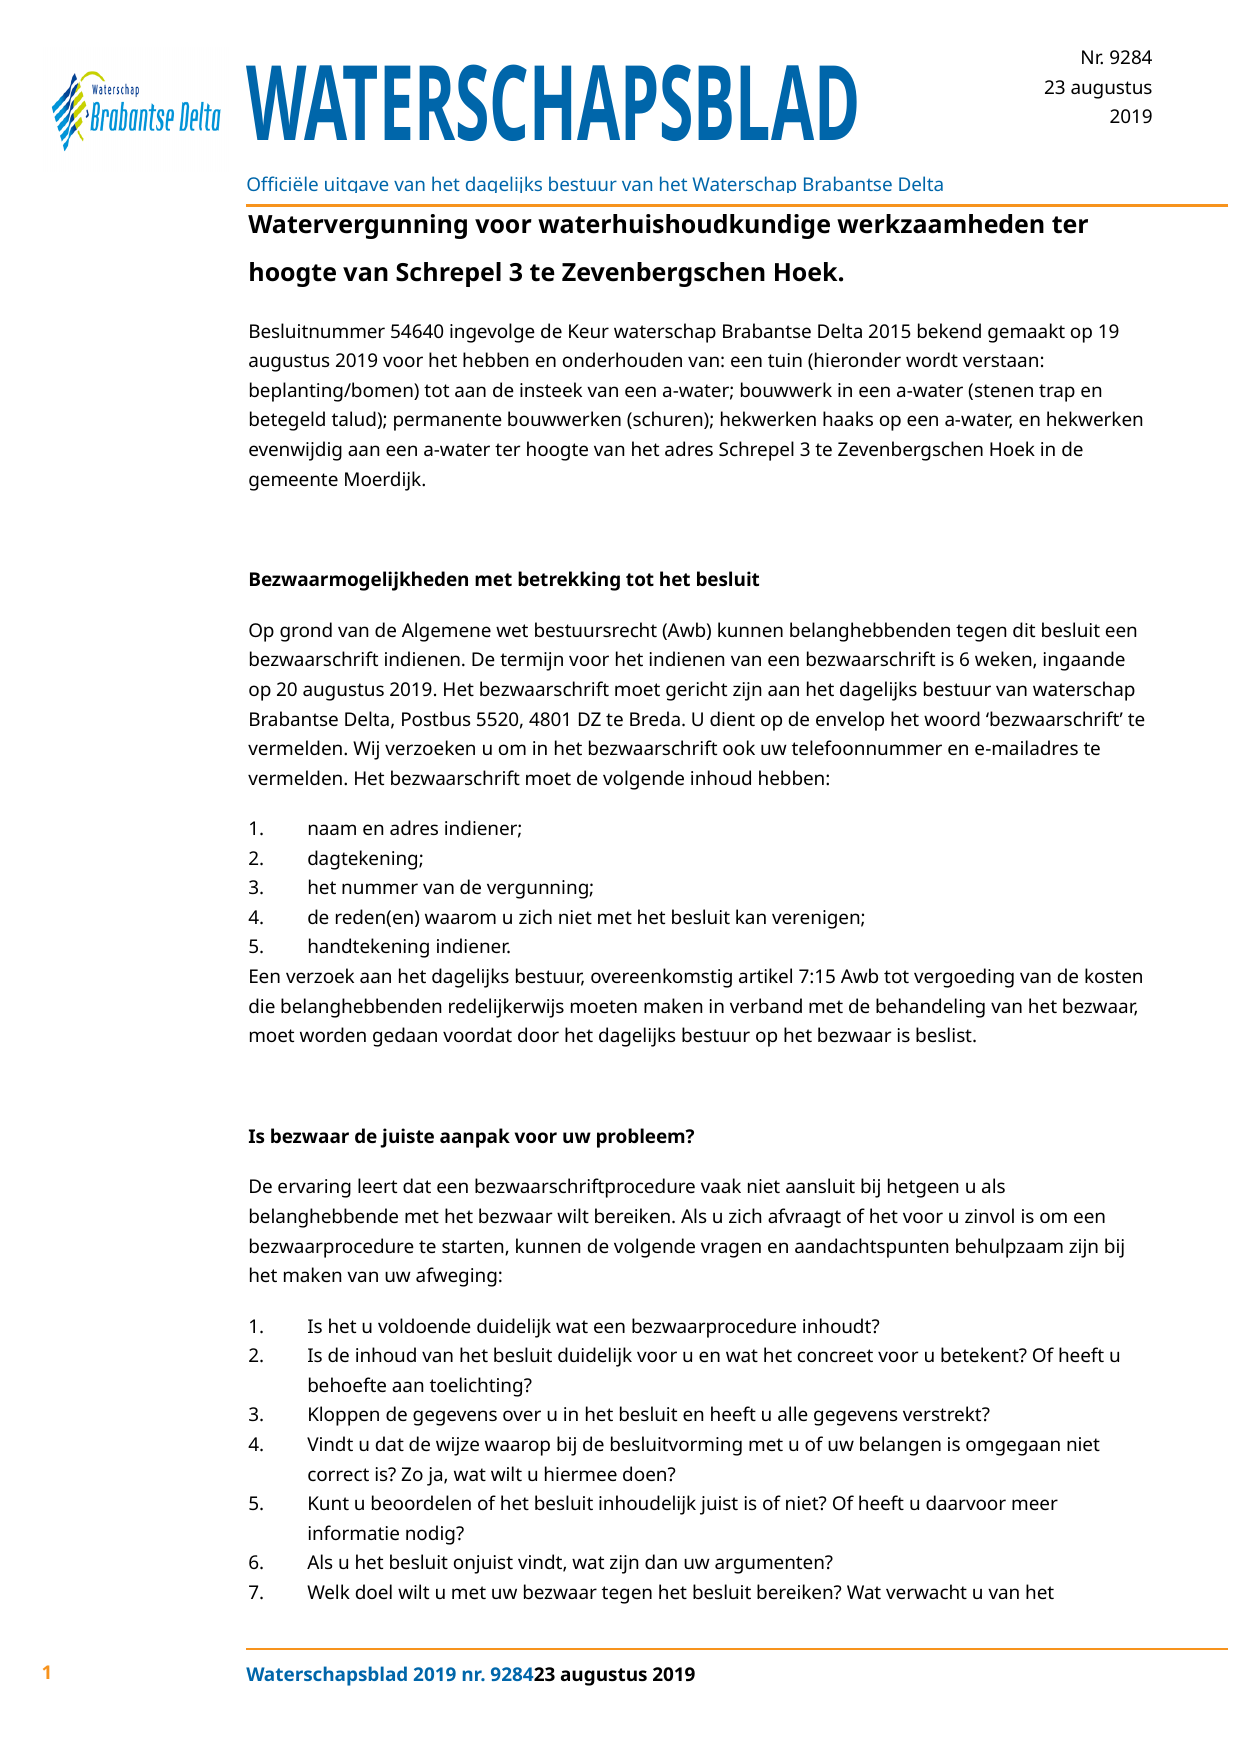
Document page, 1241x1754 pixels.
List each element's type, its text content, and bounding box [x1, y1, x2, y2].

picture [41, 47, 231, 172]
text Besluitnummer 54640 ingevolge de Keur waterschap Brabantse Delta 2015 bekend gemaakt op 19 augustus 2019 voor het hebben en onderhouden van: een tuin (hieronder wordt verstaan: beplanting/bomen) tot aan de insteek van een a-water; bouwwerk in een a-water (stenen trap en betegeld talud); permanente bouwwerken (schuren); hekwerken haaks op een a-water, en hekwerken evenwijdig aan een a-water ter hoogte van het adres Schrepel 3 te Zevenbergschen Hoek in de gemeente Moerdijk. [248, 318, 1152, 492]
list Vindt u dat de wijze waarop bij de besluitvorming met u of uw belangen is omgegaan niet correct is? Zo ja, wat wilt u hiermee doen? [248, 1431, 1152, 1487]
list naam en adres indiener; [248, 815, 1152, 841]
text De ervaring leert dat een bezwaarschriftprocedure vaak niet aansluit bij hetgeen u als belanghebbende met het bezwaar wilt bereiken. Als u zich afvraagt of het voor u zinvol is om een bezwaarprocedure te starten, kunnen de volgende vragen en aandachtspunten behulpzaam zijn bij het maken van uw afweging: [248, 1174, 1152, 1288]
text Een verzoek aan het dagelijks bestuur, overeenkomstig artikel 7:15 Awb tot vergoeding van de kosten die belanghebbenden redelijkerwijs moeten maken in verband met de behandeling van het bezwaar, moet worden gedaan voordat door het dagelijks bestuur op het bezwaar is beslist. [248, 963, 1152, 1048]
list Is het u voldoende duidelijk wat een bezwaarprocedure inhoudt? [248, 1313, 1152, 1339]
text Bezwaarmogelijkheden met betrekking tot het besluit [248, 567, 1152, 592]
list Is de inhoud van het besluit duidelijk voor u en wat het concreet voor u betekent? Of heeft u behoefte aan toelichting? [248, 1342, 1152, 1398]
list Als u het besluit onjuist vindt, wat zijn dan uw argumenten? [248, 1549, 1152, 1575]
list dagtekening; [248, 845, 1152, 871]
list het nummer van de vergunning; [248, 874, 1152, 900]
list Welk doel wilt u met uw bezwaar tegen het besluit bereiken? Wat verwacht u van het [248, 1579, 1152, 1605]
list handtekening indiener. [248, 934, 1152, 959]
text Is bezwaar de juiste aanpak voor uw probleem? [248, 1123, 1152, 1149]
text Watervergunning voor waterhuishoudkundige werkzaamheden ter hoogte van Schrepel 3 te Zevenbergschen Hoek. [248, 207, 1152, 288]
list Kunt u beoordelen of het besluit inhoudelijk juist is of niet? Of heeft u daarvoor meer informatie nodig? [248, 1490, 1152, 1546]
list de reden(en) waarom u zich niet met het besluit kan verenigen; [248, 904, 1152, 930]
list Kloppen de gegevens over u in het besluit en heeft u alle gegevens verstrekt? [248, 1402, 1152, 1427]
text Op grond van de Algemene wet bestuursrecht (Awb) kunnen belanghebbenden tegen dit besluit een bezwaarschrift indienen. De termijn voor het indienen van een bezwaarschrift is 6 weken, ingaande op 20 augustus 2019. Het bezwaarschrift moet gericht zijn aan het dagelijks bestuur van waterschap Brabantse Delta, Postbus 5520, 4801 DZ te Breda. U dient op de envelop het woord ‘bezwaarschrift’ te vermelden. Wij verzoeken u om in het bezwaarschrift ook uw telefoonnummer en e‑mailadres te vermelden. Het bezwaarschrift moet de volgende inhoud hebben: [248, 617, 1152, 791]
